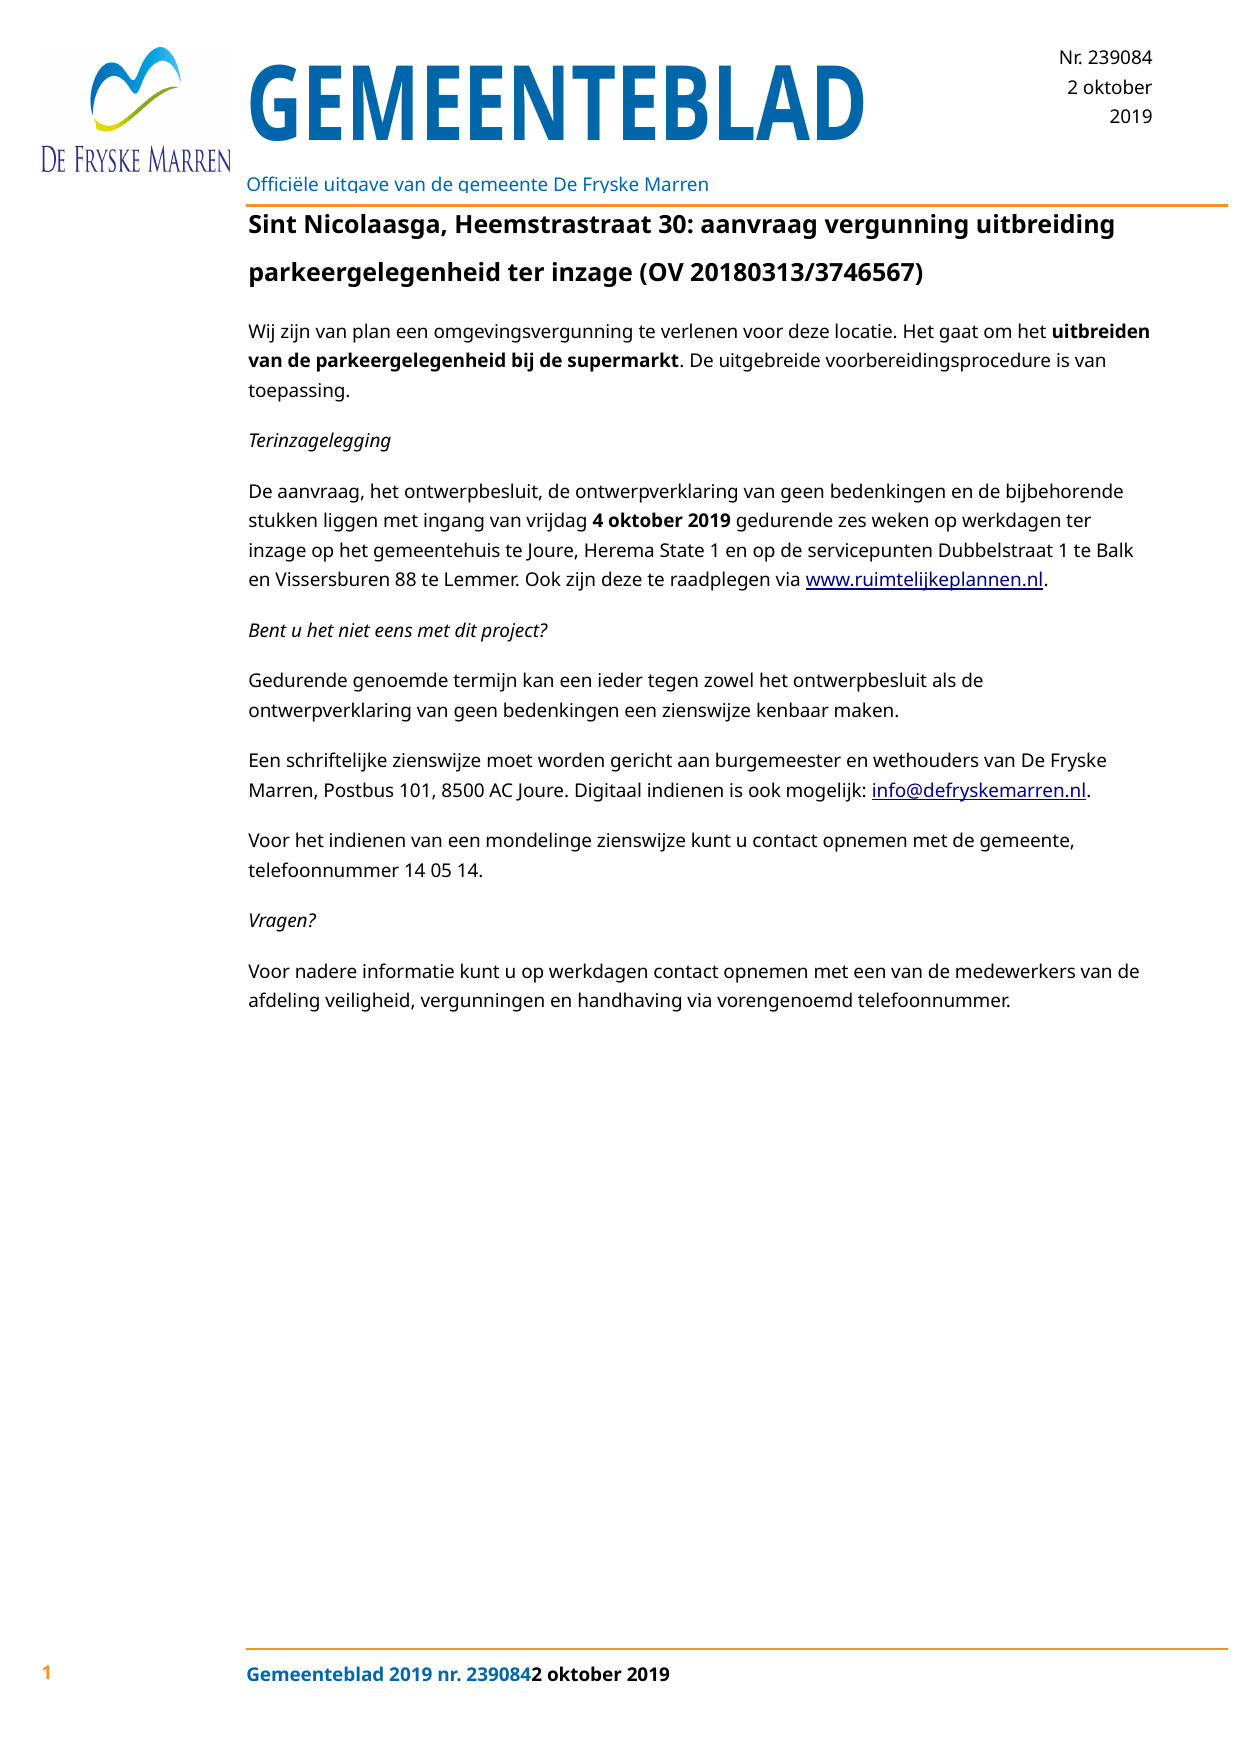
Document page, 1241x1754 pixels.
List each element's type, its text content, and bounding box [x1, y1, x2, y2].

text Sint Nicolaasga, Heemstrastraat 30: aanvraag vergunning uitbreiding parkeergelegenheid ter inzage (OV 20180313/3746567) [248, 207, 1152, 288]
text Voor het indienen van een mondelinge zienswijze kunt u contact opnemen met de gemeente, telefoonnummer 14 05 14. [248, 827, 1152, 883]
picture [41, 47, 231, 172]
text Voor nadere informatie kunt u op werkdagen contact opnemen met een van de medewerkers van de afdeling veiligheid, vergunningen en handhaving via vorengenoemd telefoonnummer. [248, 958, 1152, 1013]
text Wij zijn van plan een omgevingsvergunning te verlenen voor deze locatie. Het gaat om het uitbreiden van de parkeergelegenheid bij de supermarkt. De uitgebreide voorbereidingsprocedure is van toepassing. [248, 318, 1152, 403]
text Terinzagelegging [248, 427, 1152, 453]
text Gedurende genoemde termijn kan een ieder tegen zowel het ontwerpbesluit als de ontwerpverklaring van geen bedenkingen een zienswijze kenbaar maken. [248, 667, 1152, 723]
text Vragen? [248, 907, 1152, 933]
text Bent u het niet eens met dit project? [248, 617, 1152, 643]
text De aanvraag, het ontwerpbesluit, de ontwerpverklaring van geen bedenkingen en de bijbehorende stukken liggen met ingang van vrijdag 4 oktober 2019 gedurende zes weken op werkdagen ter inzage op het gemeentehuis te Joure, Herema State 1 en op de servicepunten Dubbelstraat 1 te Balk en Vissersburen 88 te Lemmer. Ook zijn deze te raadplegen via www.ruimtelijkeplannen.nl. [248, 478, 1152, 592]
text Een schriftelijke zienswijze moet worden gericht aan burgemeester en wethouders van De Fryske Marren, Postbus 101, 8500 AC Joure. Digitaal indienen is ook mogelijk: info@defryskemarren.nl. [248, 747, 1152, 803]
